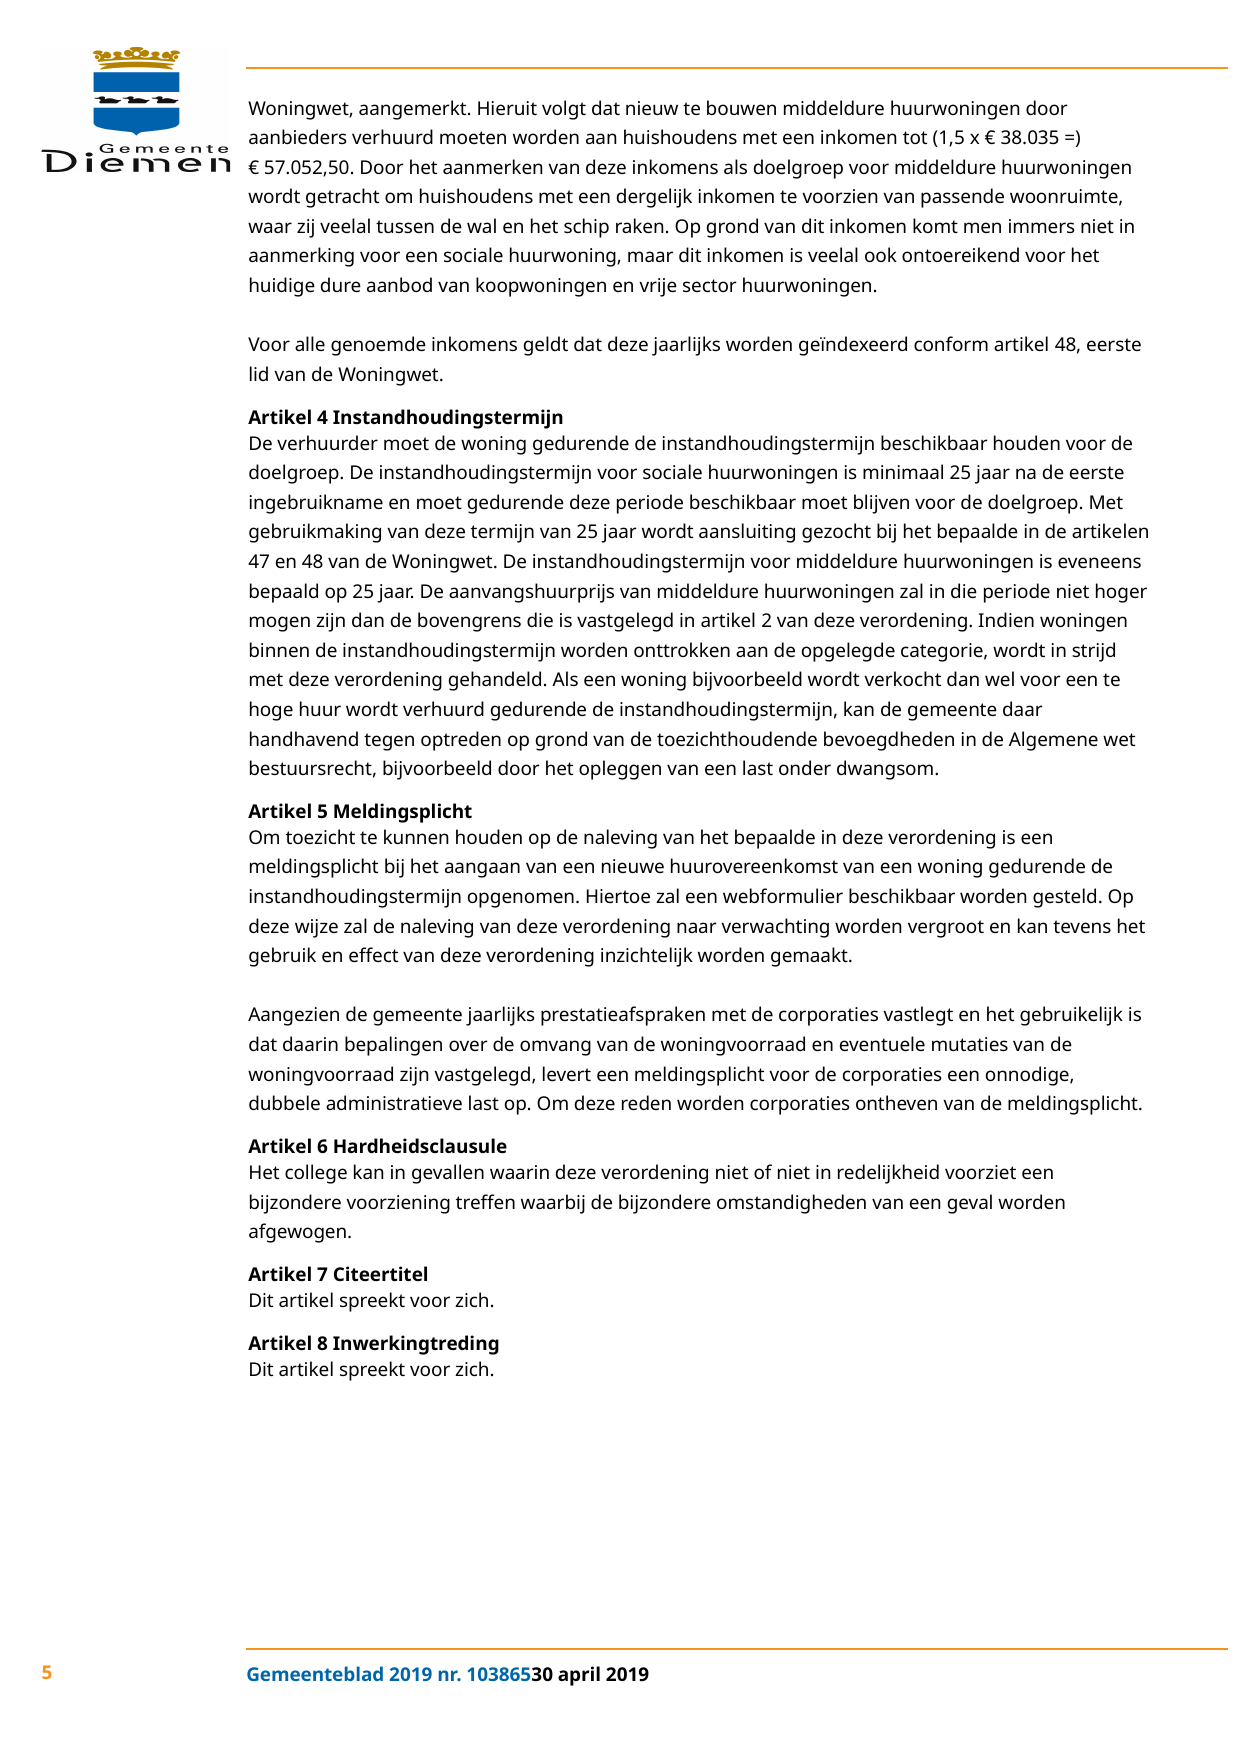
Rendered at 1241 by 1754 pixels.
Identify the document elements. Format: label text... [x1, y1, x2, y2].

text Artikel 8 Inwerkingtreding [248, 1330, 1152, 1356]
picture [41, 47, 231, 172]
text Artikel 6 Hardheidsclausule [248, 1133, 1152, 1159]
text Dit artikel spreekt voor zich. [248, 1287, 1152, 1313]
text Artikel 7 Citeertitel [248, 1262, 1152, 1287]
text Woningwet, aangemerkt. Hieruit volgt dat nieuw te bouwen middeldure huurwoningen door aanbieders verhuurd moeten worden aan huishoudens met een inkomen tot (1,5 x € 38.035 =) € 57.052,50. Door het aanmerken van deze inkomens als doelgroep voor middeldure huurwoningen wordt getracht om huishoudens met een dergelijk inkomen te voorzien van passende woonruimte, waar zij veelal tussen de wal en het schip raken. Op grond van dit inkomen komt men immers niet in aanmerking voor een sociale huurwoning, maar dit inkomen is veelal ook ontoereikend voor het huidige dure aanbod van koopwoningen en vrije sector huurwoningen. [248, 95, 1152, 298]
text Artikel 4 Instandhoudingstermijn [248, 404, 1152, 430]
text De verhuurder moet de woning gedurende de instandhoudingstermijn beschikbaar houden voor de doelgroep. De instandhoudingstermijn voor sociale huurwoningen is minimaal 25 jaar na de eerste ingebruikname en moet gedurende deze periode beschikbaar moet blijven voor de doelgroep. Met gebruikmaking van deze termijn van 25 jaar wordt aansluiting gezocht bij het bepaalde in de artikelen 47 en 48 van de Woningwet. De instandhoudingstermijn voor middeldure huurwoningen is eveneens bepaald op 25 jaar. De aanvangshuurprijs van middeldure huurwoningen zal in die periode niet hoger mogen zijn dan de bovengrens die is vastgelegd in artikel 2 van deze verordening. Indien woningen binnen de instandhoudingstermijn worden onttrokken aan de opgelegde categorie, wordt in strijd met deze verordening gehandeld. Als een woning bijvoorbeeld wordt verkocht dan wel voor een te hoge huur wordt verhuurd gedurende de instandhoudingstermijn, kan de gemeente daar handhavend tegen optreden op grond van de toezichthoudende bevoegdheden in de Algemene wet bestuursrecht, bijvoorbeeld door het opleggen van een last onder dwangsom. [248, 430, 1152, 781]
text Voor alle genoemde inkomens geldt dat deze jaarlijks worden geïndexeerd conform artikel 48, eerste lid van de Woningwet. [248, 331, 1152, 387]
text Artikel 5 Meldingsplicht [248, 798, 1152, 824]
text Om toezicht te kunnen houden op de naleving van het bepaalde in deze verordening is een meldingsplicht bij het aangaan van een nieuwe huurovereenkomst van een woning gedurende de instandhoudingstermijn opgenomen. Hiertoe zal een webformulier beschikbaar worden gesteld. Op deze wijze zal de naleving van deze verordening naar verwachting worden vergroot en kan tevens het gebruik en effect van deze verordening inzichtelijk worden gemaakt. [248, 824, 1152, 968]
text Aangezien de gemeente jaarlijks prestatieafspraken met de corporaties vastlegt en het gebruikelijk is dat daarin bepalingen over de omvang van de woningvoorraad en eventuele mutaties van de woningvoorraad zijn vastgelegd, levert een meldingsplicht voor de corporaties een onnodige, dubbele administratieve last op. Om deze reden worden corporaties ontheven van de meldingsplicht. [248, 1002, 1152, 1116]
text Dit artikel spreekt voor zich. [248, 1356, 1152, 1382]
text Het college kan in gevallen waarin deze verordening niet of niet in redelijkheid voorziet een bijzondere voorziening treffen waarbij de bijzondere omstandigheden van een geval worden afgewogen. [248, 1159, 1152, 1244]
